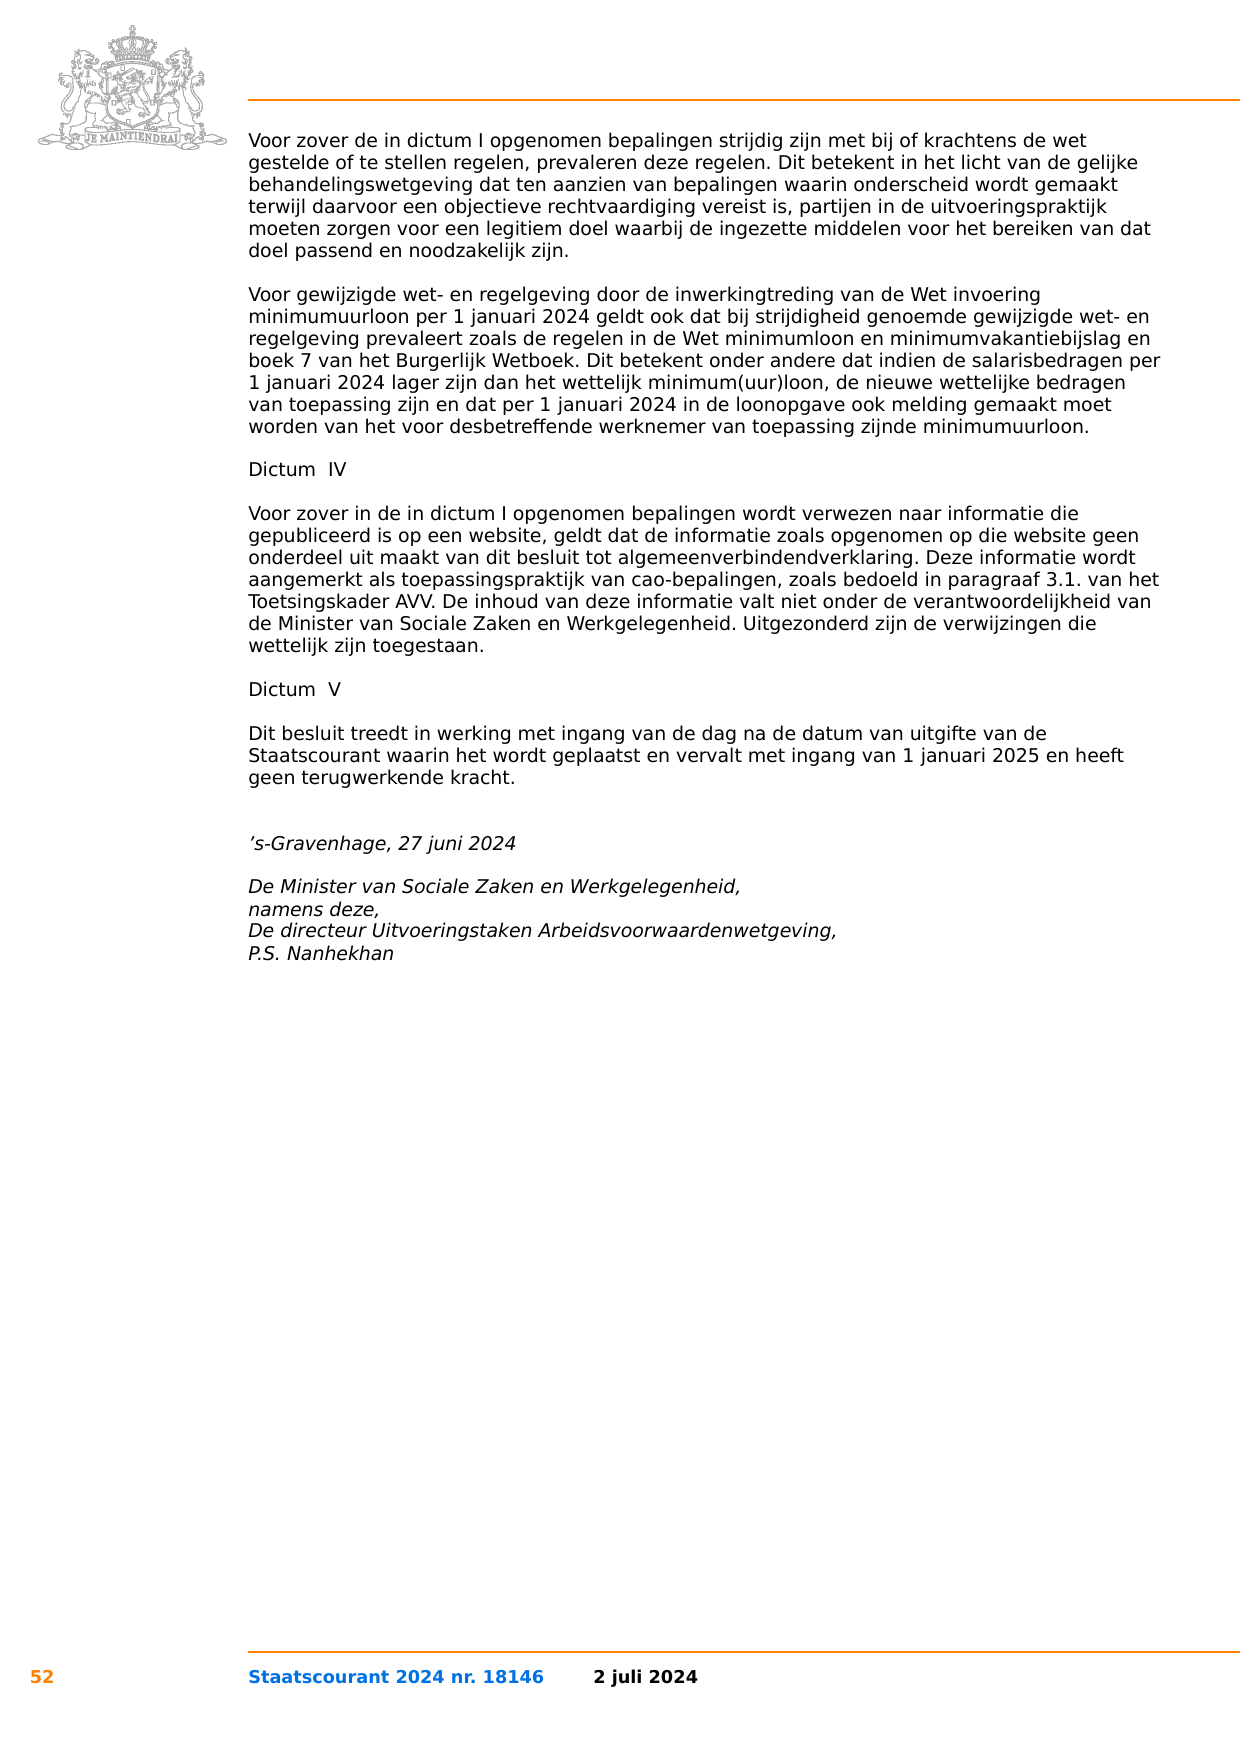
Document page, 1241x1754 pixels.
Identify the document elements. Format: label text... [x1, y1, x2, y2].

text Dictum IV [248, 459, 1163, 481]
text Voor zover in de in dictum I opgenomen bepalingen wordt verwezen naar informatie die gepubliceerd is op een website, geldt dat de informatie zoals opgenomen op die website geen onderdeel uit maakt van dit besluit tot algemeenverbindendverklaring. Deze informatie wordt aangemerkt als toepassingspraktijk van cao-bepalingen, zoals bedoeld in paragraaf 3.1. van het Toetsingskader AVV. De inhoud van deze informatie valt niet onder de verantwoordelijkheid van de Minister van Sociale Zaken en Werkgelegenheid. Uitgezonderd zijn de verwijzingen die wettelijk zijn toegestaan. [248, 503, 1163, 657]
picture [38, 25, 227, 150]
text Voor zover de in dictum I opgenomen bepalingen strijdig zijn met bij of krachtens de wet gestelde of te stellen regelen, prevaleren deze regelen. Dit betekent in het licht van de gelijke behandelingswetgeving dat ten aanzien van bepalingen waarin onderscheid wordt gemaakt terwijl daarvoor een objectieve rechtvaardiging vereist is, partijen in de uitvoeringspraktijk moeten zorgen voor een legitiem doel waarbij de ingezette middelen voor het bereiken van dat doel passend en noodzakelijk zijn. [248, 130, 1163, 262]
text De Minister van Sociale Zaken en Werkgelegenheid, namens deze, De directeur Uitvoeringstaken Arbeidsvoorwaardenwetgeving, P.S. Nanhekhan [248, 876, 1163, 964]
text ’s-Gravenhage, 27 juni 2024 [248, 833, 1163, 854]
text Dictum V [248, 679, 1163, 701]
text Voor gewijzigde wet- en regelgeving door de inwerkingtreding van de Wet invoering minimumuurloon per 1 januari 2024 geldt ook dat bij strijdigheid genoemde gewijzigde wet- en regelgeving prevaleert zoals de regelen in de Wet minimumloon en minimumvakantiebijslag en boek 7 van het Burgerlijk Wetboek. Dit betekent onder andere dat indien de salarisbedragen per 1 januari 2024 lager zijn dan het wettelijk minimum(uur)loon, de nieuwe wettelijke bedragen van toepassing zijn en dat per 1 januari 2024 in de loonopgave ook melding gemaakt moet worden van het voor desbetreffende werknemer van toepassing zijnde minimumuurloon. [248, 284, 1163, 437]
text Dit besluit treedt in werking met ingang van de dag na de datum van uitgifte van de Staatscourant waarin het wordt geplaatst en vervalt met ingang van 1 januari 2025 en heeft geen terugwerkende kracht. [248, 723, 1163, 789]
